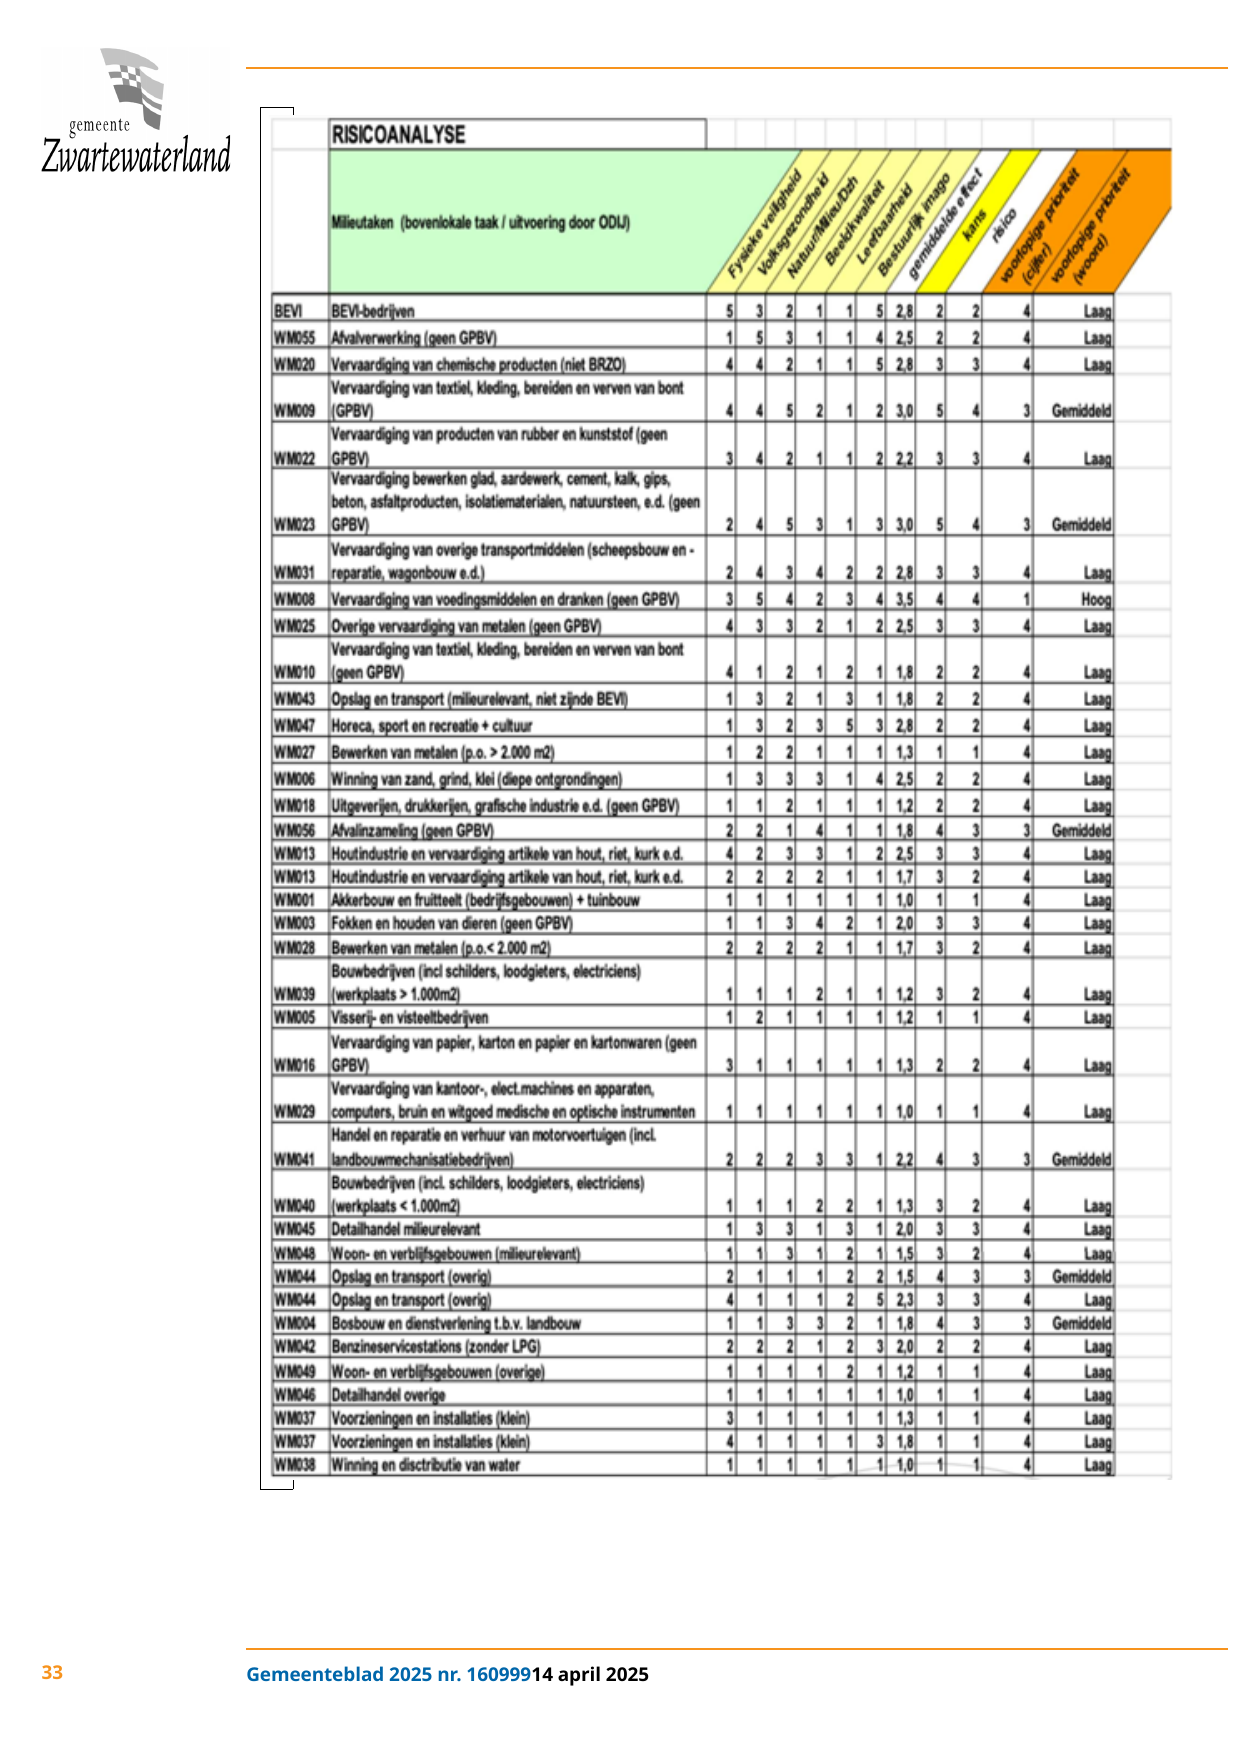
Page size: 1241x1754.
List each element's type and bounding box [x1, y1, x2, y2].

picture [41, 47, 231, 172]
picture [268, 115, 1173, 1480]
